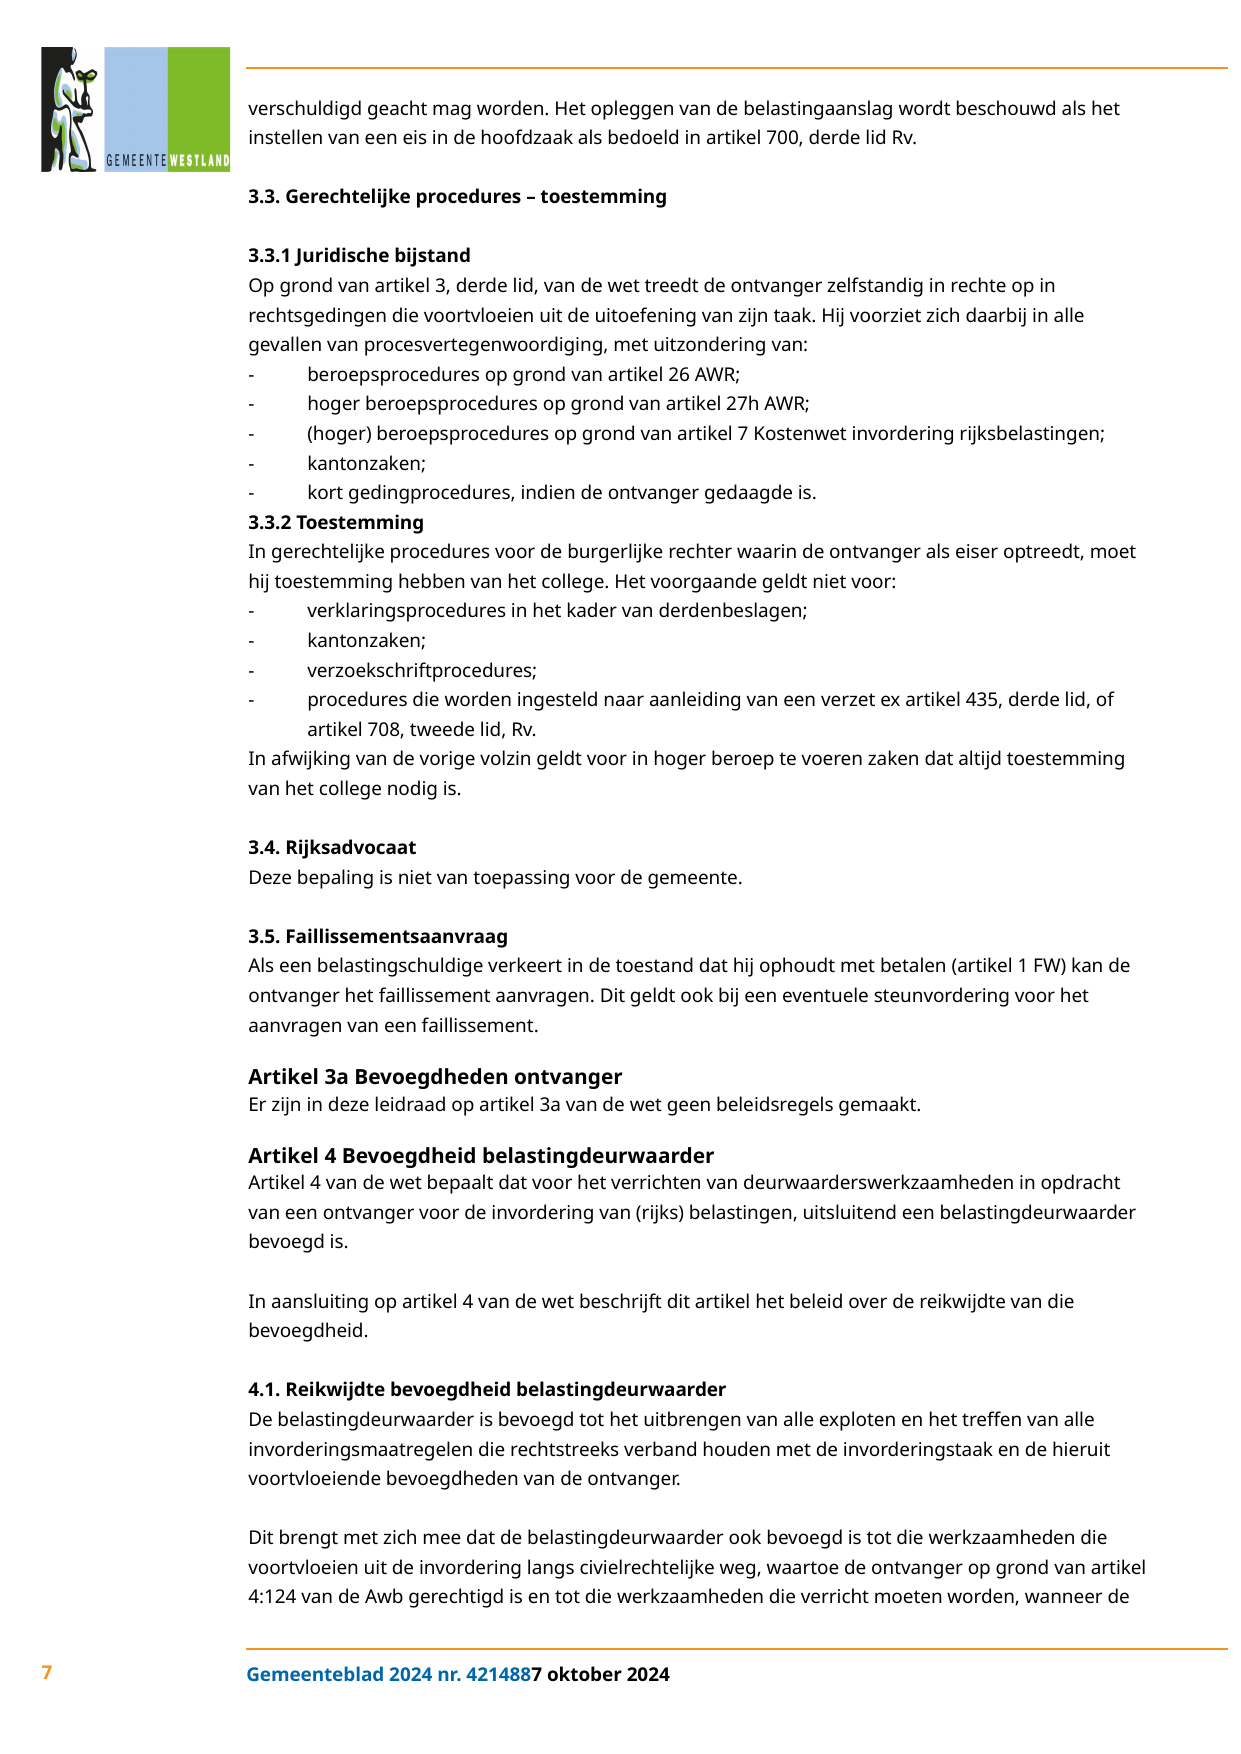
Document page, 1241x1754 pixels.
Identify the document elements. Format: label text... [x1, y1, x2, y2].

text De belastingdeurwaarder is bevoegd tot het uitbrengen van alle exploten en het treffen van alle invorderingsmaatregelen die rechtstreeks verband houden met de invorderingstaak en de hieruit voortvloeiende bevoegdheden van de ontvanger. [248, 1406, 1152, 1491]
text 3.4. Rijksadvocaat [248, 834, 1152, 860]
text Artikel 3a Bevoegdheden ontvanger [248, 1062, 1152, 1091]
text 3.5. Faillissementsaanvraag [248, 923, 1152, 949]
list verzoekschriftprocedures; [248, 657, 1152, 683]
text Dit brengt met zich mee dat de belastingdeurwaarder ook bevoegd is tot die werkzaamheden die voortvloeien uit de invordering langs civielrechtelijke weg, waartoe de ontvanger op grond van artikel 4:124 van de Awb gerechtigd is en tot die werkzaamheden die verricht moeten worden, wanneer de [248, 1524, 1152, 1609]
picture [41, 47, 231, 172]
list beroepsprocedures op grond van artikel 26 AWR; [248, 361, 1152, 387]
text 3.3. Gerechtelijke procedures – toestemming [248, 183, 1152, 209]
list procedures die worden ingesteld naar aanleiding van een verzet ex artikel 435, derde lid, of artikel 708, tweede lid, Rv. [248, 686, 1152, 742]
text verschuldigd geacht mag worden. Het opleggen van de belastingaanslag wordt beschouwd als het instellen van een eis in de hoofdzaak als bedoeld in artikel 700, derde lid Rv. [248, 95, 1152, 150]
text Artikel 4 Bevoegdheid belastingdeurwaarder [248, 1141, 1152, 1169]
list verklaringsprocedures in het kader van derdenbeslagen; [248, 598, 1152, 623]
text In gerechtelijke procedures voor de burgerlijke rechter waarin de ontvanger als eiser optreedt, moet hij toestemming hebben van het college. Het voorgaande geldt niet voor: [248, 538, 1152, 594]
text Er zijn in deze leidraad op artikel 3a van de wet geen beleidsregels gemaakt. [248, 1091, 1152, 1116]
text Als een belastingschuldige verkeert in de toestand dat hij ophoudt met betalen (artikel 1 FW) kan de ontvanger het faillissement aanvragen. Dit geldt ook bij een eventuele steunvordering voor het aanvragen van een faillissement. [248, 953, 1152, 1038]
text Artikel 4 van de wet bepaalt dat voor het verrichten van deurwaarderswerkzaamheden in opdracht van een ontvanger voor de invordering van (rijks) belastingen, uitsluitend een belastingdeurwaarder bevoegd is. [248, 1169, 1152, 1254]
text 4.1. Reikwijdte bevoegdheid belastingdeurwaarder [248, 1377, 1152, 1402]
text 3.3.1 Juridische bijstand [248, 243, 1152, 268]
list kantonzaken; [248, 450, 1152, 476]
text 3.3.2 Toestemming [248, 509, 1152, 535]
list kort gedingprocedures, indien de ontvanger gedaagde is. [248, 479, 1152, 505]
text In aansluiting op artikel 4 van de wet beschrijft dit artikel het beleid over de reikwijdte van die bevoegdheid. [248, 1288, 1152, 1343]
text Op grond van artikel 3, derde lid, van de wet treedt de ontvanger zelfstandig in rechte op in rechtsgedingen die voortvloeien uit de uitoefening van zijn taak. Hij voorziet zich daarbij in alle gevallen van procesvertegenwoordiging, met uitzondering van: [248, 272, 1152, 357]
text Deze bepaling is niet van toepassing voor de gemeente. [248, 864, 1152, 890]
list hoger beroepsprocedures op grond van artikel 27h AWR; [248, 391, 1152, 416]
text In afwijking van de vorige volzin geldt voor in hoger beroep te voeren zaken dat altijd toestemming van het college nodig is. [248, 746, 1152, 801]
list kantonzaken; [248, 627, 1152, 653]
list (hoger) beroepsprocedures op grond van artikel 7 Kostenwet invordering rijksbelastingen; [248, 420, 1152, 446]
